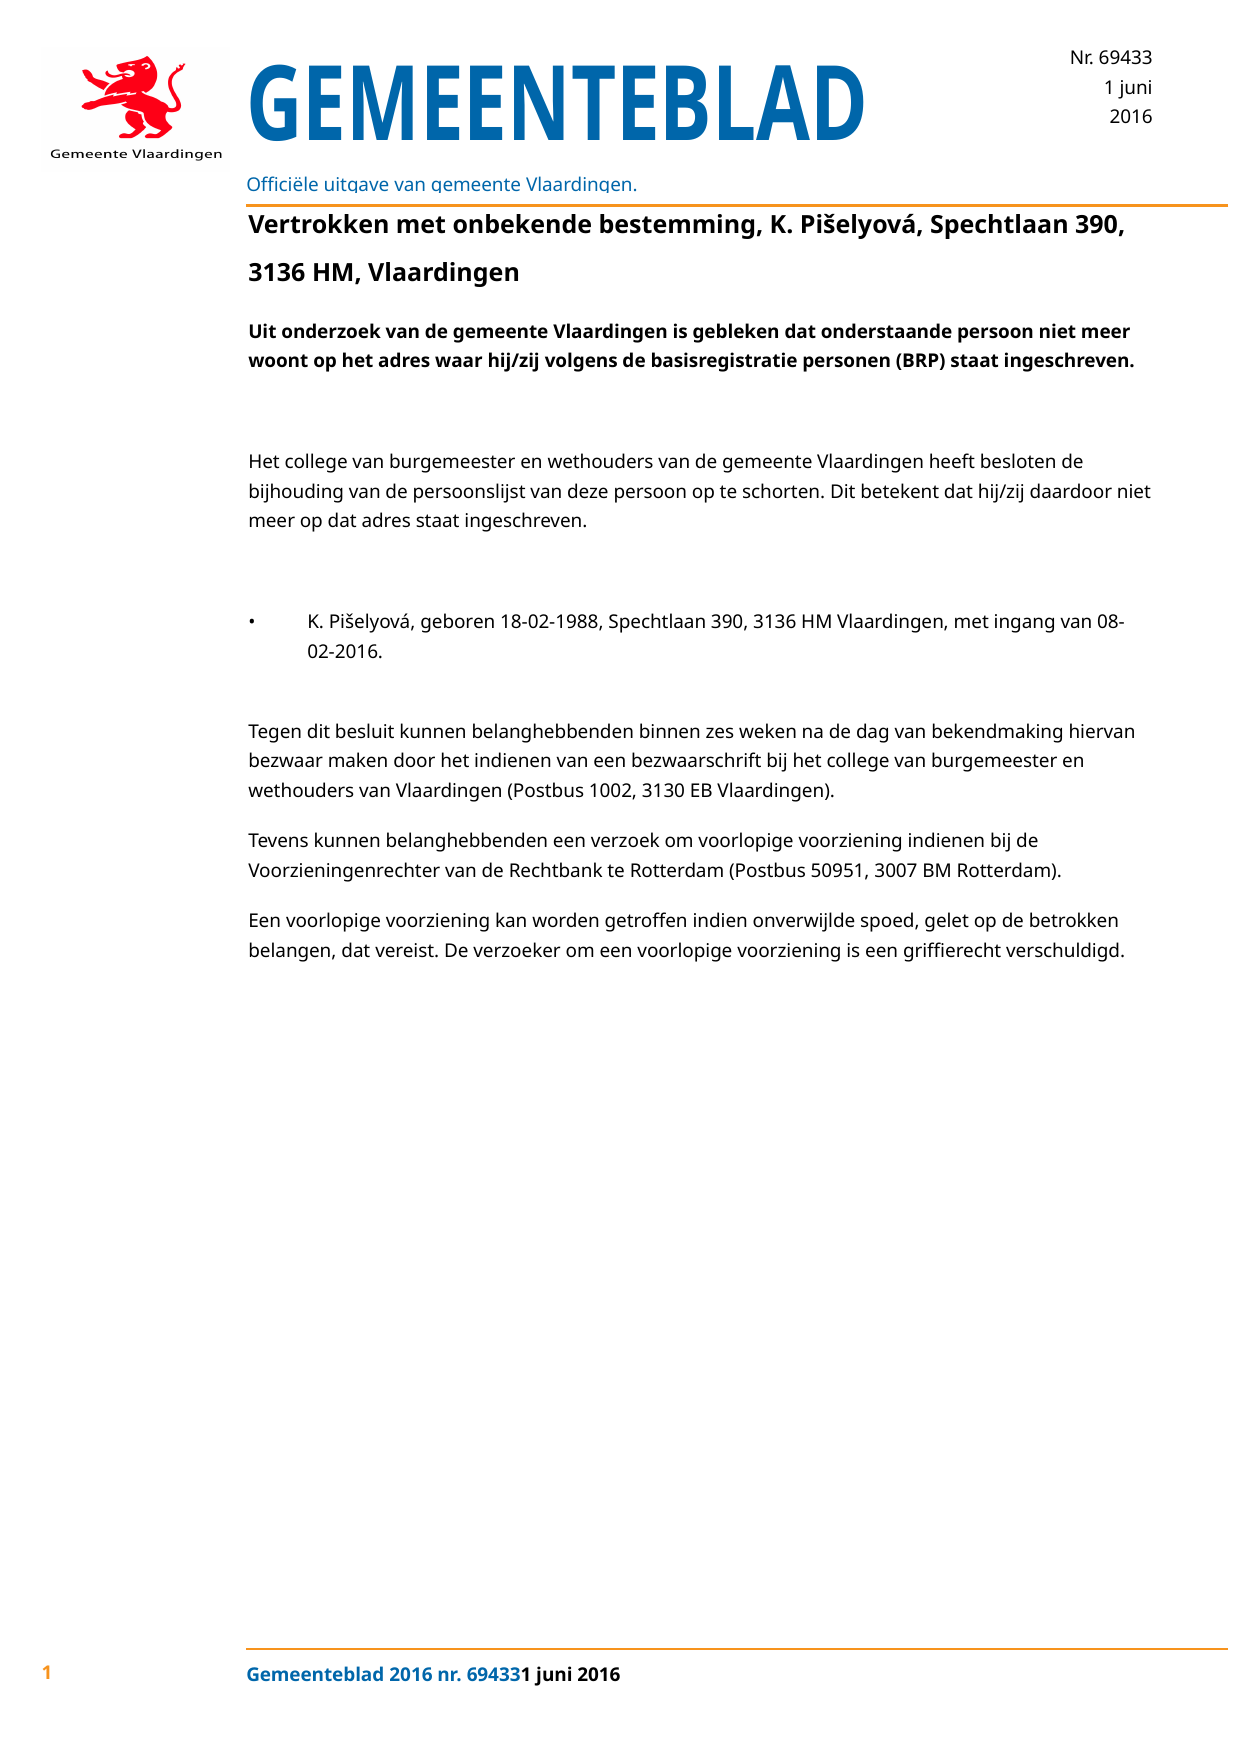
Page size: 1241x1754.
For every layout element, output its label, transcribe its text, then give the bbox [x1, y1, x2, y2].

text Uit onderzoek van de gemeente Vlaardingen is gebleken dat onderstaande persoon niet meer woont op het adres waar hij/zij volgens de basisregistratie personen (BRP) staat ingeschreven. [248, 318, 1152, 373]
text Het college van burgemeester en wethouders van de gemeente Vlaardingen heeft besloten de bijhouding van de persoonslijst van deze persoon op te schorten. Dit betekent dat hij/zij daardoor niet meer op dat adres staat ingeschreven. [248, 448, 1152, 533]
text Tevens kunnen belanghebbenden een verzoek om voorlopige voorziening indienen bij de Voorzieningenrechter van de Rechtbank te Rotterdam (Postbus 50951, 3007 BM Rotterdam). [248, 827, 1152, 883]
text Een voorlopige voorziening kan worden getroffen indien onverwijlde spoed, gelet op de betrokken belangen, dat vereist. De verzoeker om een voorlopige voorziening is een griffierecht verschuldigd. [248, 907, 1152, 963]
picture [41, 47, 231, 172]
text Vertrokken met onbekende bestemming, K. Pišelyová, Spechtlaan 390, 3136 HM, Vlaardingen [248, 207, 1152, 288]
text Tegen dit besluit kunnen belanghebbenden binnen zes weken na de dag van bekendmaking hiervan bezwaar maken door het indienen van een bezwaarschrift bij het college van burgemeester en wethouders van Vlaardingen (Postbus 1002, 3130 EB Vlaardingen). [248, 718, 1152, 803]
list K. Pišelyová, geboren 18-02-1988, Spechtlaan 390, 3136 HM Vlaardingen, met ingang van 08-02-2016. [248, 608, 1152, 664]
